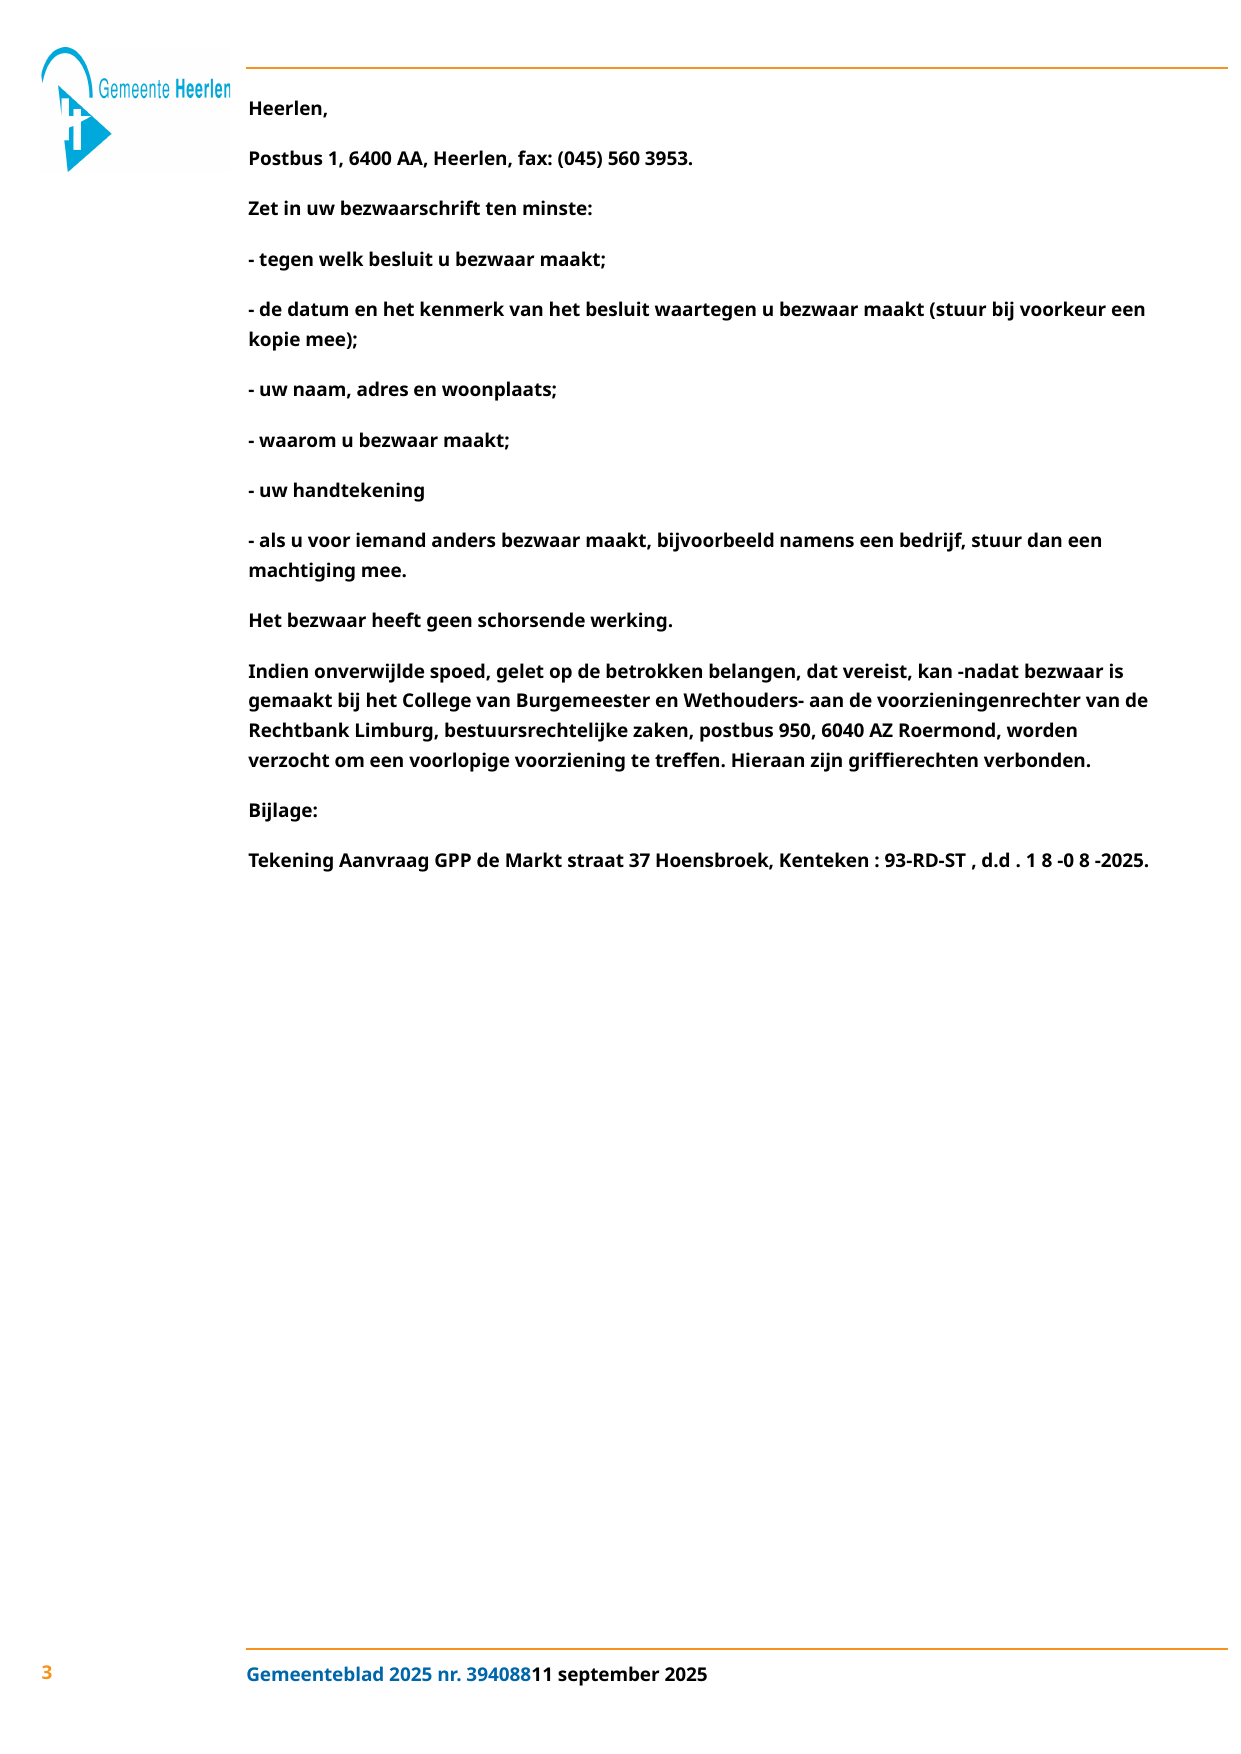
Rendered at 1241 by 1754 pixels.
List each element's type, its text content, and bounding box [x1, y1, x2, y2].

text - tegen welk besluit u bezwaar maakt; [248, 246, 1152, 272]
picture [41, 47, 59, 70]
text - uw naam, adres en woonplaats; [248, 376, 1152, 402]
text Indien onverwijlde spoed, gelet op de betrokken belangen, dat vereist, kan -nadat bezwaar is gemaakt bij het College van Burgemeester en Wethouders- aan de voorzieningenrechter van de Rechtbank Limburg, bestuursrechtelijke zaken, postbus 950, 6040 AZ Roermond, worden verzocht om een voorlopige voorziening te treffen. Hieraan zijn griffierechten verbonden. [248, 658, 1152, 773]
text - als u voor iemand anders bezwaar maakt, bijvoorbeeld namens een bedrijf, stuur dan een machtiging mee. [248, 528, 1152, 583]
text Het bezwaar heeft geen schorsende werking. [248, 608, 1152, 633]
text - de datum en het kenmerk van het besluit waartegen u bezwaar maakt (stuur bij voorkeur een kopie mee); [248, 296, 1152, 352]
text Zet in uw bezwaarschrift ten minste: [248, 196, 1152, 221]
text - uw handtekening [248, 477, 1152, 503]
text Postbus 1, 6400 AA, Heerlen, fax: (045) 560 3953. [248, 145, 1152, 171]
text Tekening Aanvraag GPP de Markt straat 37 Hoensbroek, Kenteken : 93-RD-ST , d.d . 1 8 -0 8 -2025. [248, 848, 1152, 873]
text - waarom u bezwaar maakt; [248, 427, 1152, 453]
text Heerlen, [248, 95, 1152, 121]
text Bijlage: [248, 797, 1152, 823]
picture [41, 47, 231, 172]
